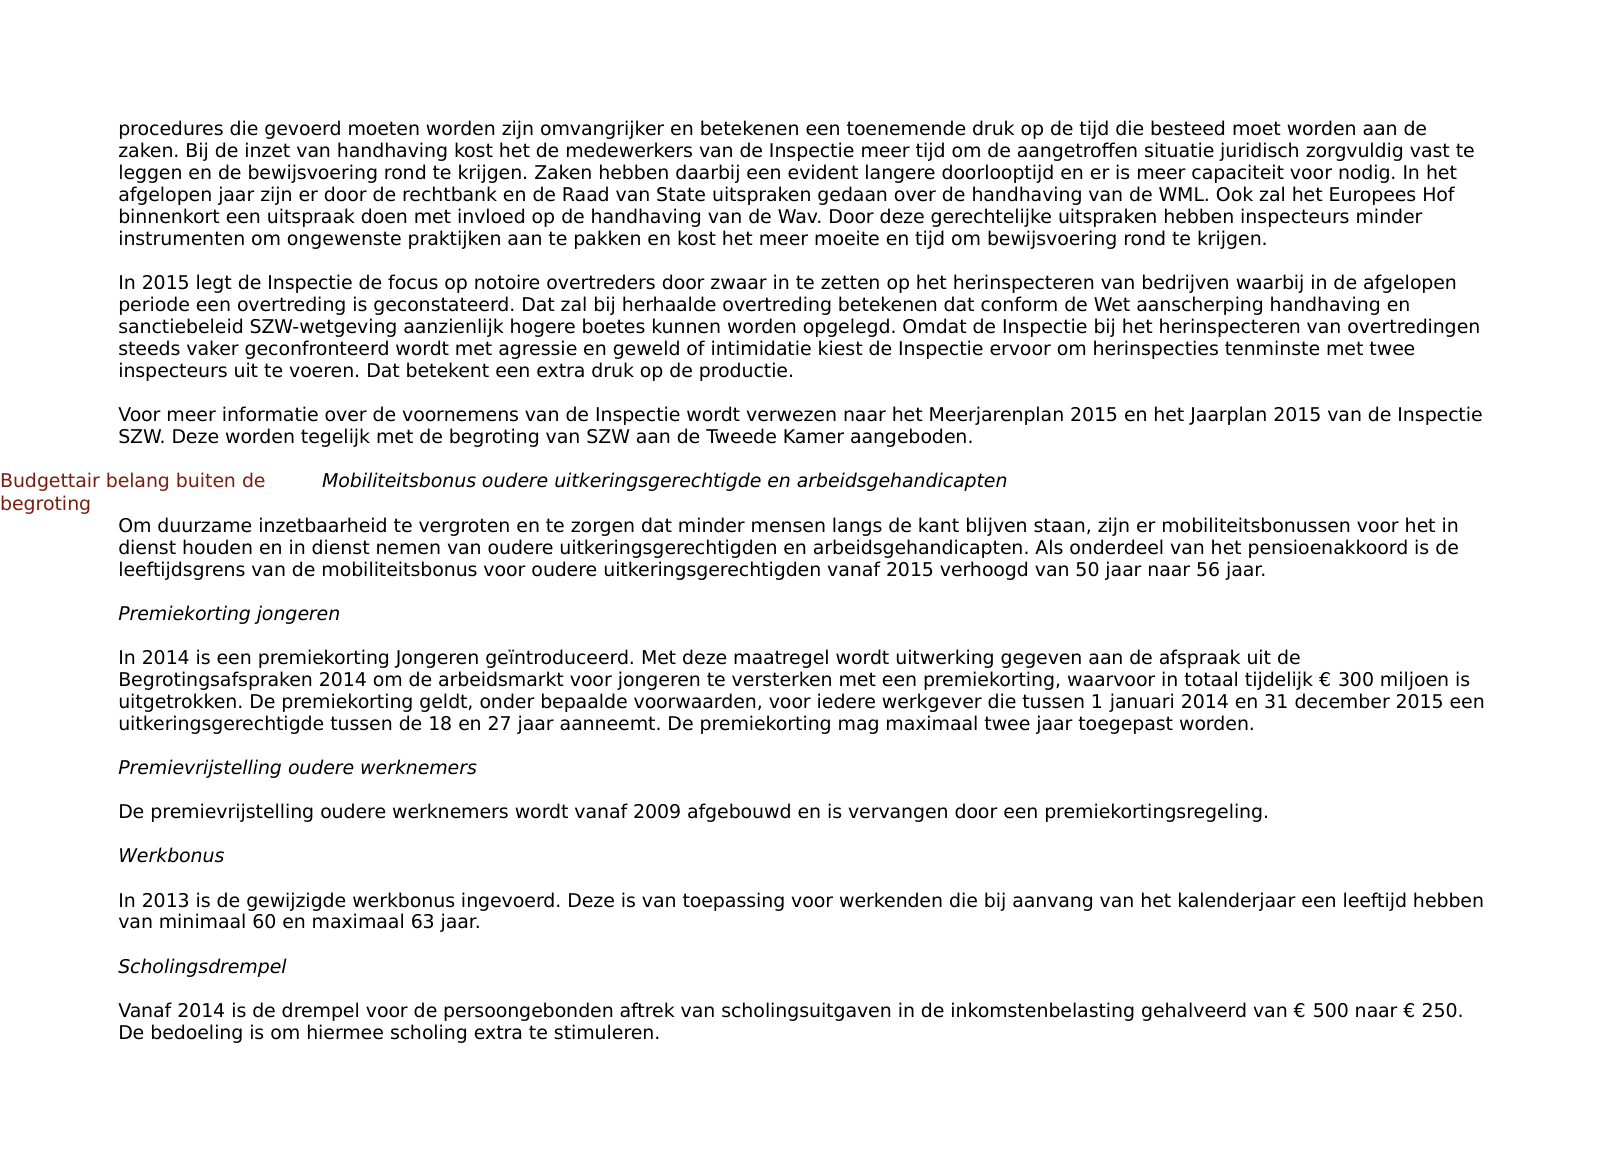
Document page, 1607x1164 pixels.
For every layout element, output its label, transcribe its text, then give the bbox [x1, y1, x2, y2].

text Budgettair belang buiten de begroting [0, 470, 322, 514]
text Voor meer informatie over de voornemens van de Inspectie wordt verwezen naar het Meerjarenplan 2015 en het Jaarplan 2015 van de Inspectie SZW. Deze worden tegelijk met de begroting van SZW aan de Tweede Kamer aangeboden. [118, 404, 1488, 448]
text In 2013 is de gewijzigde werkbonus ingevoerd. Deze is van toepassing voor werkenden die bij aanvang van het kalenderjaar een leeftijd hebben van minimaal 60 en maximaal 63 jaar. [118, 889, 1488, 933]
text Vanaf 2014 is de drempel voor de persoongebonden aftrek van scholingsuitgaven in de inkomstenbelasting gehalveerd van € 500 naar € 250. De bedoeling is om hiermee scholing extra te stimuleren. [118, 1000, 1488, 1044]
text De premievrijstelling oudere werknemers wordt vanaf 2009 afgebouwd en is vervangen door een premiekortingsregeling. [118, 801, 1488, 823]
subtitle Premiekorting jongeren [118, 603, 1488, 625]
text In 2014 is een premiekorting Jongeren geïntroduceerd. Met deze maatregel wordt uitwerking gegeven aan de afspraak uit de Begrotingsafspraken 2014 om de arbeidsmarkt voor jongeren te versterken met een premiekorting, waarvoor in totaal tijdelijk € 300 miljoen is uitgetrokken. De premiekorting geldt, onder bepaalde voorwaarden, voor iedere werkgever die tussen 1 januari 2014 en 31 december 2015 een uitkeringsgerechtigde tussen de 18 en 27 jaar aanneemt. De premiekorting mag maximaal twee jaar toegepast worden. [118, 647, 1488, 735]
subtitle Premievrijstelling oudere werknemers [118, 757, 1488, 779]
text In 2015 legt de Inspectie de focus op notoire overtreders door zwaar in te zetten op het herinspecteren van bedrijven waarbij in de afgelopen periode een overtreding is geconstateerd. Dat zal bij herhaalde overtreding betekenen dat conform de Wet aanscherping handhaving en sanctiebeleid SZW-wetgeving aanzienlijk hogere boetes kunnen worden opgelegd. Omdat de Inspectie bij het herinspecteren van overtredingen steeds vaker geconfronteerd wordt met agressie en geweld of intimidatie kiest de Inspectie ervoor om herinspecties tenminste met twee inspecteurs uit te voeren. Dat betekent een extra druk op de productie. [118, 272, 1488, 382]
text procedures die gevoerd moeten worden zijn omvangrijker en betekenen een toenemende druk op de tijd die besteed moet worden aan de zaken. Bij de inzet van handhaving kost het de medewerkers van de Inspectie meer tijd om de aangetroffen situatie juridisch zorgvuldig vast te leggen en de bewijsvoering rond te krijgen. Zaken hebben daarbij een evident langere doorlooptijd en er is meer capaciteit voor nodig. In het afgelopen jaar zijn er door de rechtbank en de Raad van State uitspraken gedaan over de handhaving van de WML. Ook zal het Europees Hof binnenkort een uitspraak doen met invloed op de handhaving van de Wav. Door deze gerechtelijke uitspraken hebben inspecteurs minder instrumenten om ongewenste praktijken aan te pakken en kost het meer moeite en tijd om bewijsvoering rond te krijgen. [118, 118, 1488, 250]
text Om duurzame inzetbaarheid te vergroten en te zorgen dat minder mensen langs de kant blijven staan, zijn er mobiliteitsbonussen voor het in dienst houden en in dienst nemen van oudere uitkeringsgerechtigden en arbeidsgehandicapten. Als onderdeel van het pensioenakkoord is de leeftijdsgrens van de mobiliteitsbonus voor oudere uitkeringsgerechtigden vanaf 2015 verhoogd van 50 jaar naar 56 jaar. [118, 514, 1488, 581]
subtitle Mobiliteitsbonus oudere uitkeringsgerechtigde en arbeidsgehandicapten [322, 470, 1488, 492]
subtitle Scholingsdrempel [118, 956, 1488, 978]
subtitle Werkbonus [118, 845, 1488, 867]
